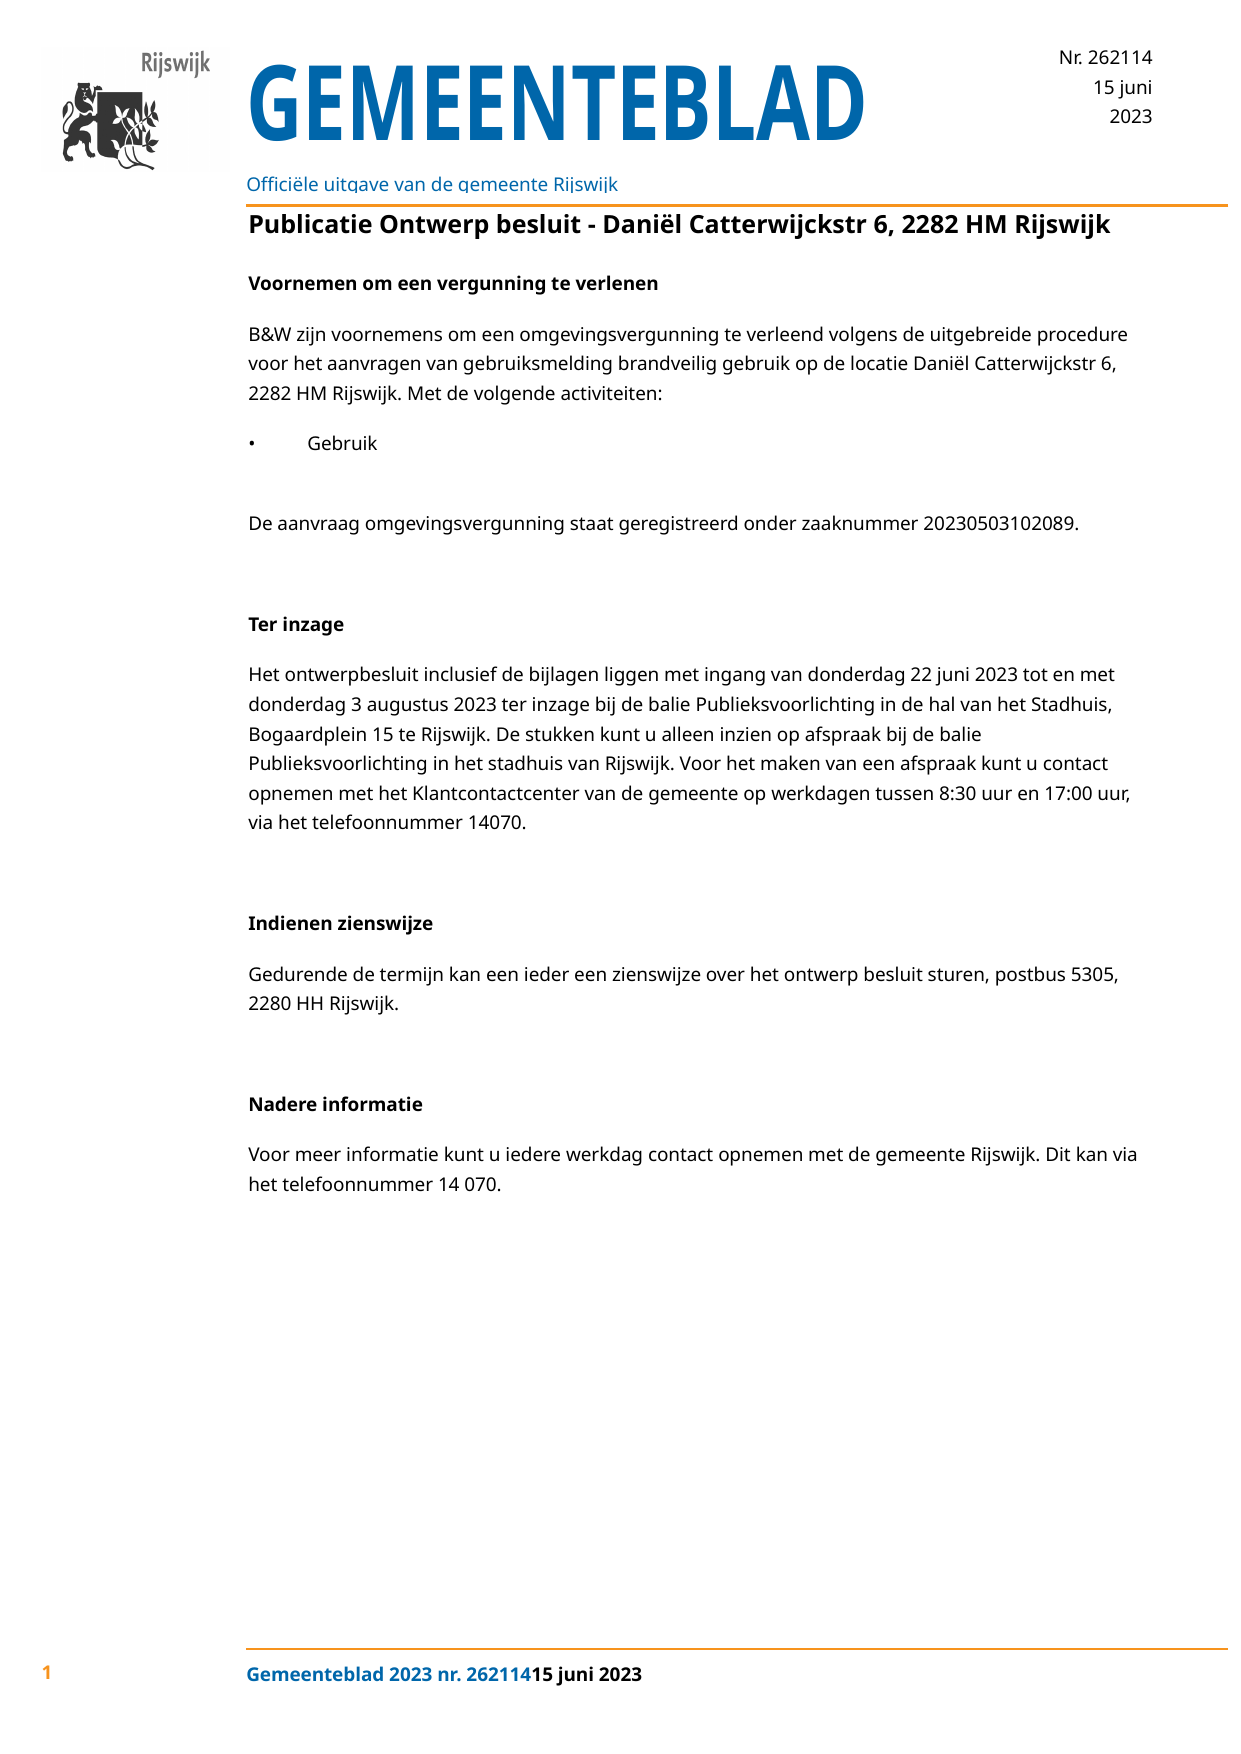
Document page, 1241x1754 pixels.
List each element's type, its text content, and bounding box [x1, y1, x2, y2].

text B&W zijn voornemens om een omgevingsvergunning te verleend volgens de uitgebreide procedure voor het aanvragen van gebruiksmelding brandveilig gebruik op de locatie Daniël Catterwijckstr 6, 2282 HM Rijswijk. Met de volgende activiteiten: [248, 321, 1152, 406]
text Voor meer informatie kunt u iedere werkdag contact opnemen met de gemeente Rijswijk. Dit kan via het telefoonnummer 14 070. [248, 1142, 1152, 1197]
text Ter inzage [248, 611, 1152, 637]
text Indienen zienswijze [248, 910, 1152, 936]
list Gebruik [248, 430, 1152, 456]
text Nadere informatie [248, 1091, 1152, 1117]
text Voornemen om een vergunning te verlenen [248, 270, 1152, 296]
text Gedurende de termijn kan een ieder een zienswijze over het ontwerp besluit sturen, postbus 5305, 2280 HH Rijswijk. [248, 961, 1152, 1016]
text De aanvraag omgevingsvergunning staat geregistreerd onder zaaknummer 20230503102089. [248, 510, 1152, 536]
picture [41, 47, 231, 172]
text Publicatie Ontwerp besluit - Daniël Catterwijckstr 6, 2282 HM Rijswijk [248, 207, 1152, 241]
text Het ontwerpbesluit inclusief de bijlagen liggen met ingang van donderdag 22 juni 2023 tot en met donderdag 3 augustus 2023 ter inzage bij de balie Publieksvoorlichting in de hal van het Stadhuis, Bogaardplein 15 te Rijswijk. De stukken kunt u alleen inzien op afspraak bij de balie Publieksvoorlichting in het stadhuis van Rijswijk. Voor het maken van een afspraak kunt u contact opnemen met het Klantcontactcenter van de gemeente op werkdagen tussen 8:30 uur en 17:00 uur, via het telefoonnummer 14070. [248, 662, 1152, 835]
